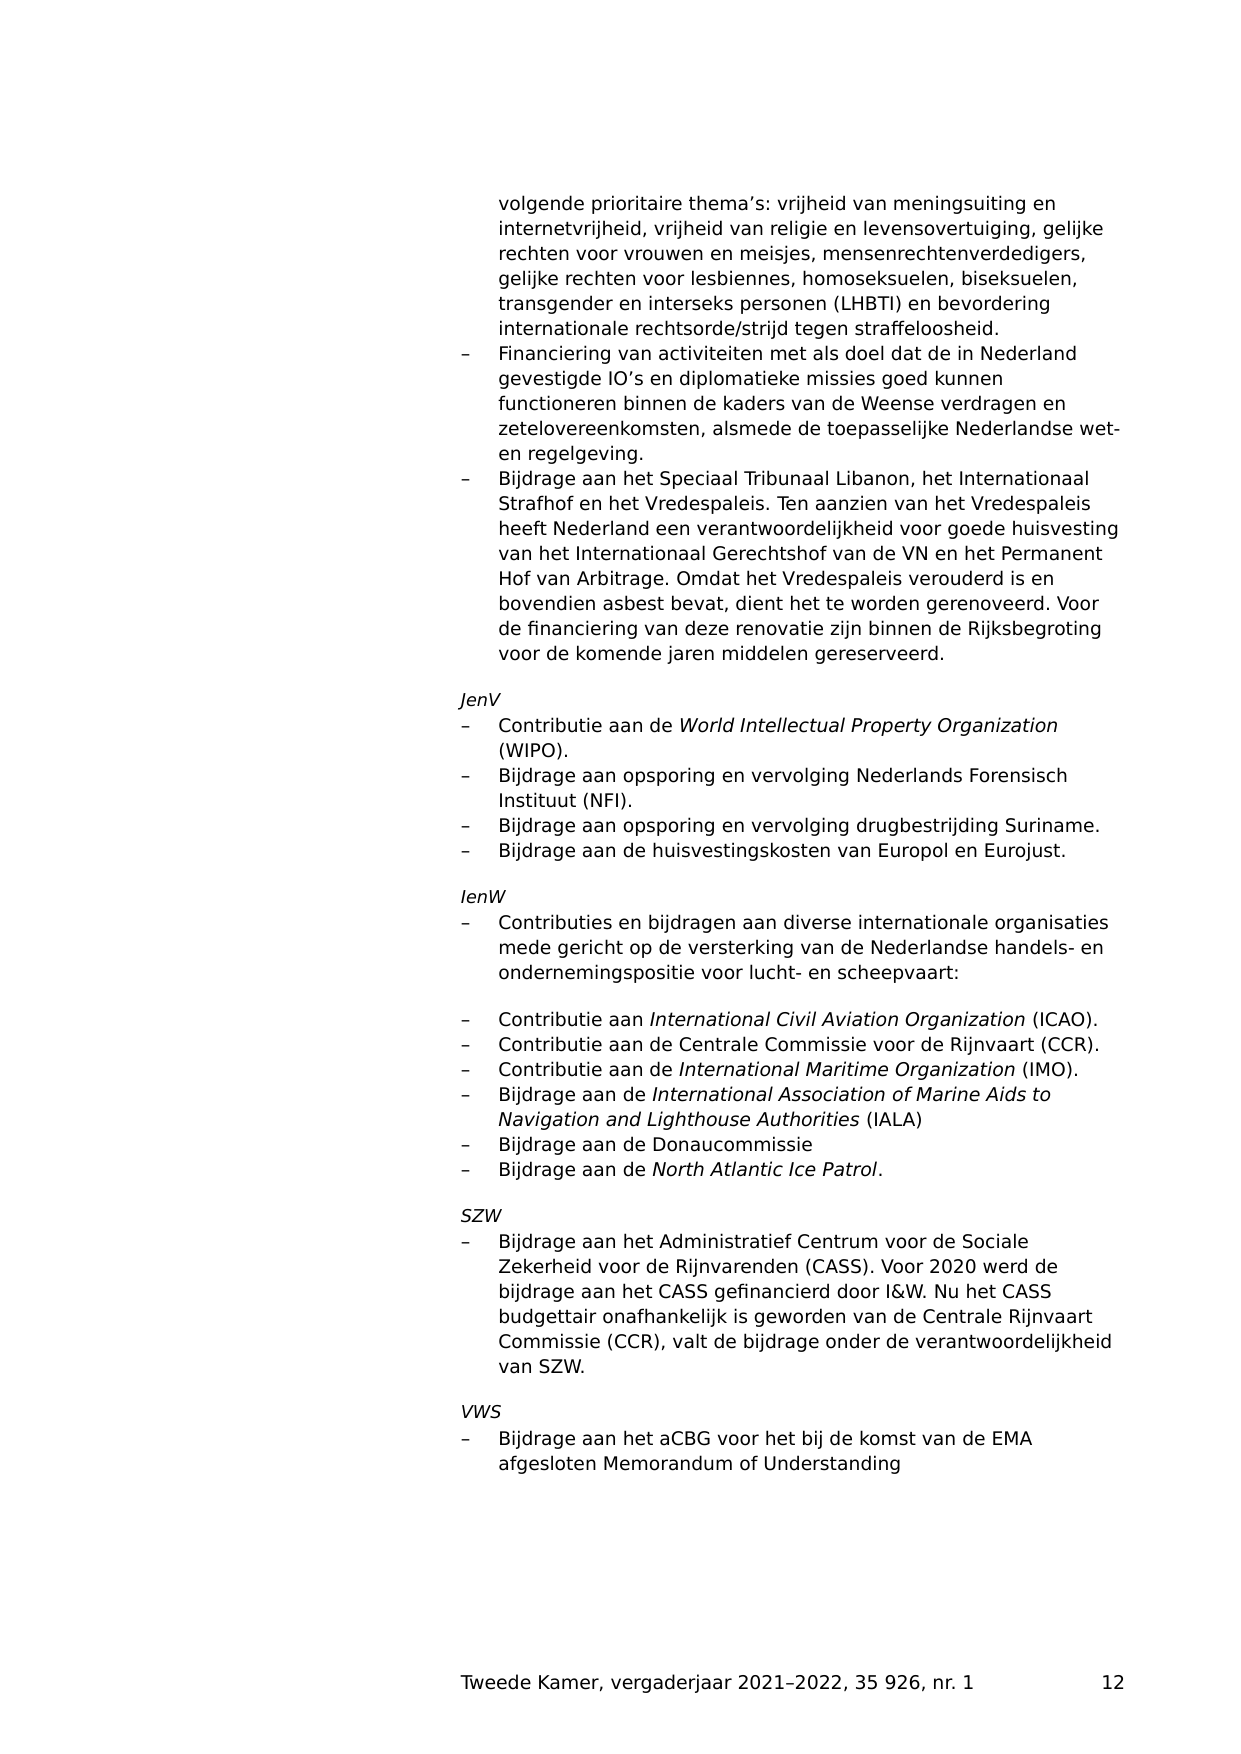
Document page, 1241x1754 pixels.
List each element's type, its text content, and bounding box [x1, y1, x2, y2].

list Bijdrage aan de North Atlantic Ice Patrol. [461, 1157, 1125, 1182]
list Bijdrage aan de huisvestingskosten van Europol en Eurojust. [461, 838, 1125, 863]
list Bijdrage aan het Speciaal Tribunaal Libanon, het Internationaal Strafhof en het Vredespaleis. Ten aanzien van het Vredespaleis heeft Nederland een verantwoordelijkheid voor goede huisvesting van het Internationaal Gerechtshof van de VN en het Permanent Hof van Arbitrage. Omdat het Vredespaleis verouderd is en bovendien asbest bevat, dient het te worden gerenoveerd. Voor de financiering van deze renovatie zijn binnen de Rijksbegroting voor de komende jaren middelen gereserveerd. [461, 466, 1125, 666]
list volgende prioritaire thema’s: vrijheid van meningsuiting en internetvrijheid, vrijheid van religie en levensovertuiging, gelijke rechten voor vrouwen en meisjes, mensenrechtenverdedigers, gelijke rechten voor lesbiennes, homoseksuelen, biseksuelen, transgender en interseks personen (LHBTI) en bevordering internationale rechtsorde/strijd tegen straffeloosheid. [461, 191, 1125, 341]
list Financiering van activiteiten met als doel dat de in Nederland gevestigde IO’s en diplomatieke missies goed kunnen functioneren binnen de kaders van de Weense verdragen en zetelovereenkomsten, alsmede de toepasselijke Nederlandse wet- en regelgeving. [461, 341, 1125, 466]
list Bijdrage aan opsporing en vervolging drugbestrijding Suriname. [461, 813, 1125, 838]
text SZW [461, 1204, 1125, 1227]
text JenV [461, 688, 1125, 711]
list Bijdrage aan de International Association of Marine Aids to Navigation and Lighthouse Authorities (IALA) [461, 1082, 1125, 1132]
text IenW [461, 885, 1125, 908]
list Bijdrage aan opsporing en vervolging Nederlands Forensisch Instituut (NFI). [461, 763, 1125, 813]
list Contributies en bijdragen aan diverse internationale organisaties mede gericht op de versterking van de Nederlandse handels- en ondernemingspositie voor lucht- en scheepvaart: [461, 910, 1125, 985]
list Bijdrage aan de Donaucommissie [461, 1132, 1125, 1157]
list Contributie aan de Centrale Commissie voor de Rijnvaart (CCR). [461, 1032, 1125, 1057]
list Contributie aan International Civil Aviation Organization (ICAO). [461, 1007, 1125, 1032]
list Bijdrage aan het aCBG voor het bij de komst van de EMA afgesloten Memorandum of Understanding [461, 1426, 1125, 1476]
list Contributie aan de International Maritime Organization (IMO). [461, 1057, 1125, 1082]
text VWS [461, 1401, 1125, 1423]
list Bijdrage aan het Administratief Centrum voor de Sociale Zekerheid voor de Rijnvarenden (CASS). Voor 2020 werd de bijdrage aan het CASS gefinancierd door I&W. Nu het CASS budgettair onafhankelijk is geworden van de Centrale Rijnvaart Commissie (CCR), valt de bijdrage onder de verantwoordelijkheid van SZW. [461, 1229, 1125, 1379]
list Contributie aan de World Intellectual Property Organization (WIPO). [461, 713, 1125, 763]
